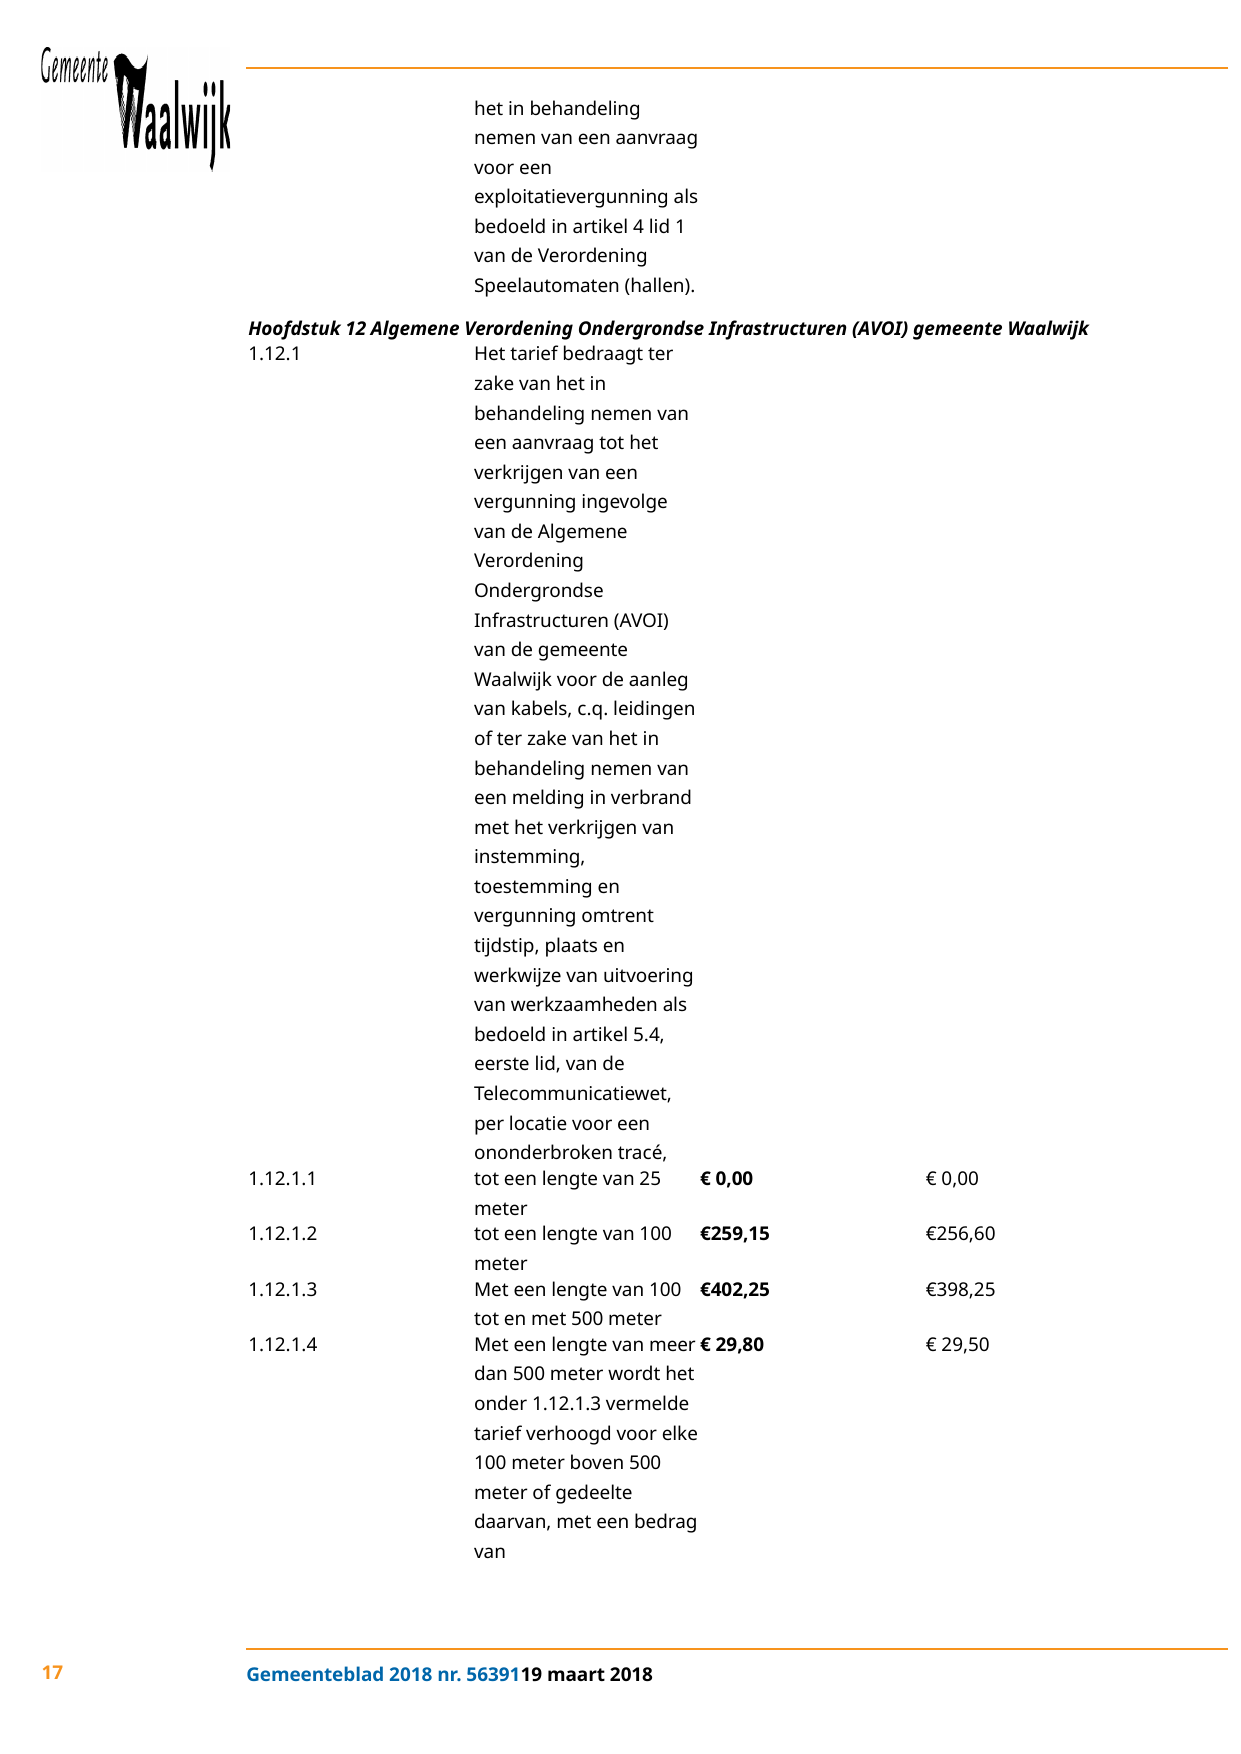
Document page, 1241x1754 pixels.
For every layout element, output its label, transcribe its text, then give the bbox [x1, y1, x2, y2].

picture [41, 47, 231, 172]
table_header 1.12.1 [248, 341, 474, 1165]
table_cell het in behandeling nemen van een aanvraag voor een exploitatievergunning als bedoeld in artikel 4 lid 1 van de Verordening Speelautomaten (hallen). [474, 95, 700, 298]
text Hoofdstuk 12 Algemene Verordening Ondergrondse Infrastructuren (AVOI) gemeente Waalwijk [248, 315, 1152, 341]
table_cell 1.12.1.3 [248, 1276, 474, 1331]
table_cell € 29,80 [700, 1331, 926, 1564]
table_cell € 29,50 [926, 1331, 1152, 1564]
table_cell €259,15 [700, 1220, 926, 1276]
table_header Het tarief bedraagt ter zake van het in behandeling nemen van een aanvraag tot het verkrijgen van een vergunning ingevolge van de Algemene Verordening Ondergrondse Infrastructuren (AVOI) van de gemeente Waalwijk voor de aanleg van kabels, c.q. leidingen of ter zake van het in behandeling nemen van een melding in verbrand met het verkrijgen van instemming, toestemming en vergunning omtrent tijdstip, plaats en werkwijze van uitvoering van werkzaamheden als bedoeld in artikel 5.4, eerste lid, van de Telecommunicatiewet, per locatie voor een ononderbroken tracé, [474, 341, 700, 1165]
table_cell €398,25 [926, 1276, 1152, 1331]
table_header [926, 341, 1152, 1165]
table_cell tot een lengte van 25 meter [474, 1165, 700, 1220]
table_cell 1.12.1.4 [248, 1331, 474, 1564]
table_cell Met een lengte van meer dan 500 meter wordt het onder 1.12.1.3 vermelde tarief verhoogd voor elke 100 meter boven 500 meter of gedeelte daarvan, met een bedrag van [474, 1331, 700, 1564]
table_cell € 0,00 [926, 1165, 1152, 1220]
table_header [700, 341, 926, 1165]
table_cell €402,25 [700, 1276, 926, 1331]
table_cell Met een lengte van 100 tot en met 500 meter [474, 1276, 700, 1331]
table_cell [248, 95, 474, 298]
table_cell 1.12.1.1 [248, 1165, 474, 1220]
table_cell [700, 95, 926, 298]
table_cell [926, 95, 1152, 298]
table_cell € 0,00 [700, 1165, 926, 1220]
table_cell tot een lengte van 100 meter [474, 1220, 700, 1276]
table_cell €256,60 [926, 1220, 1152, 1276]
table_cell 1.12.1.2 [248, 1220, 474, 1276]
